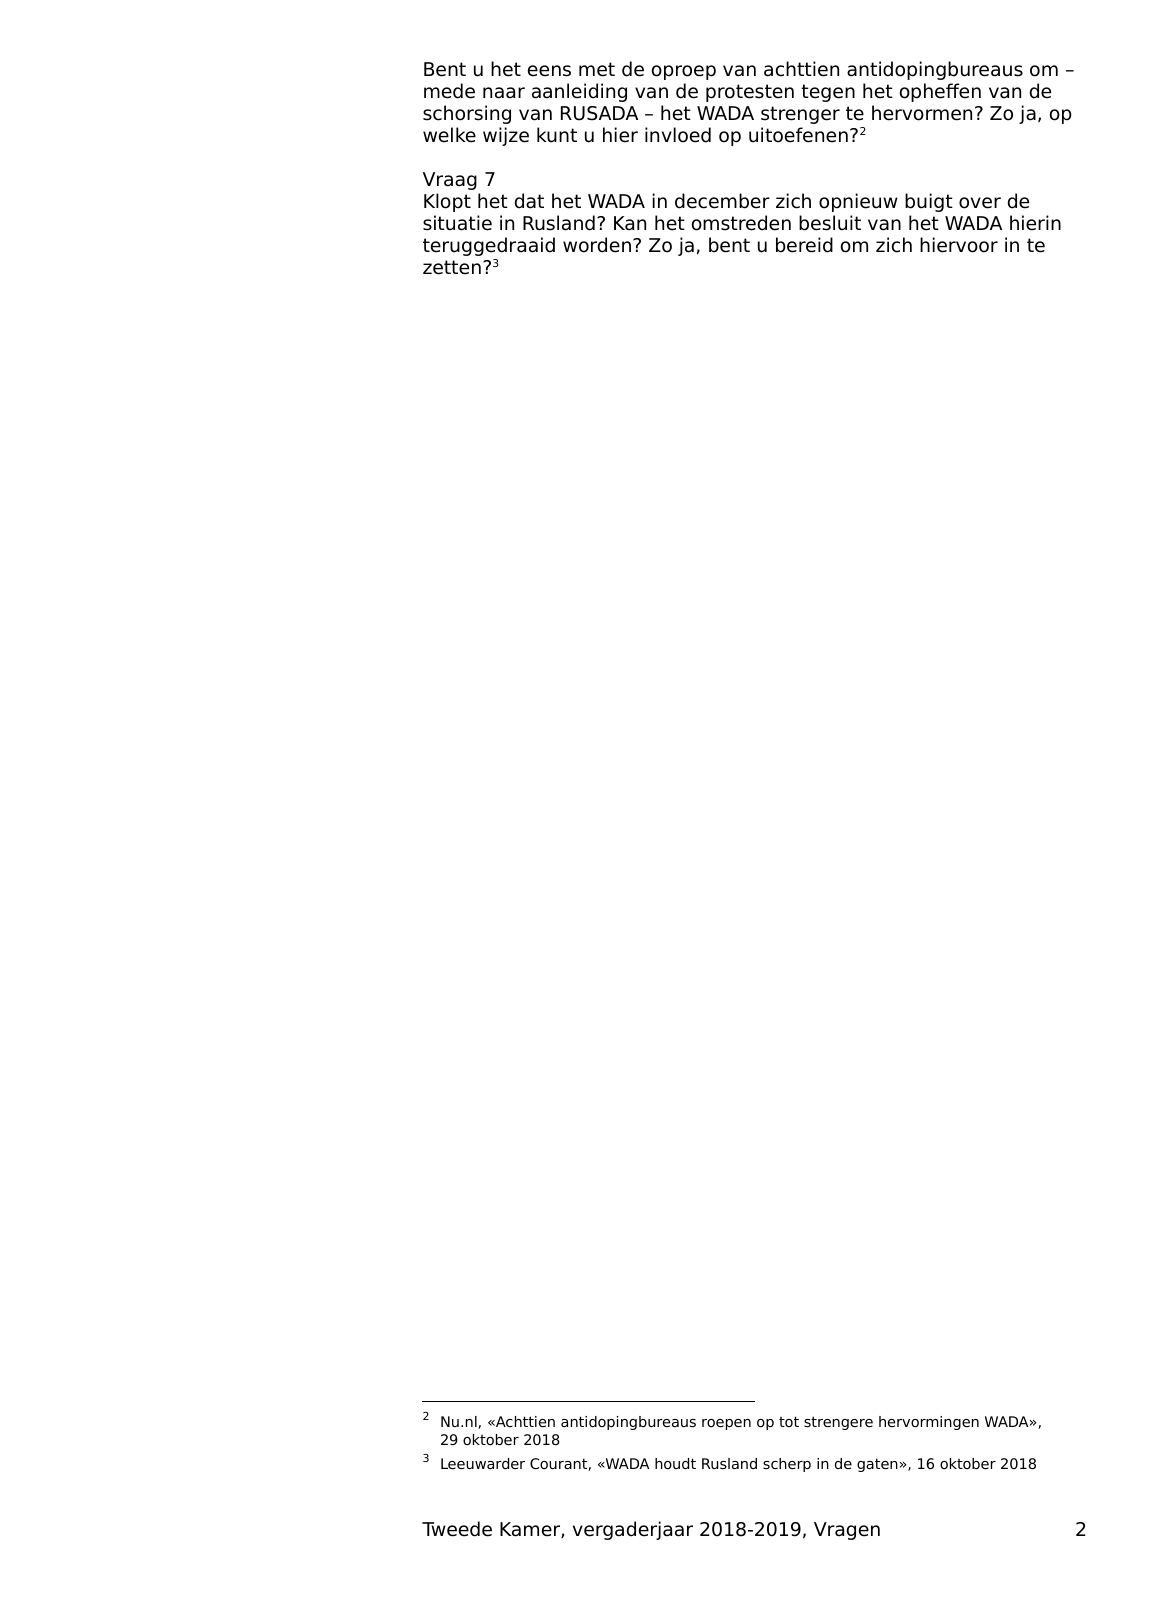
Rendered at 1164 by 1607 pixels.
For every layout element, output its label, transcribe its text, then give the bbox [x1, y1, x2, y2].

text Bent u het eens met de oproep van achttien antidopingbureaus om – mede naar aanleiding van de protesten tegen het opheffen van de schorsing van RUSADA – het WADA strenger te hervormen? Zo ja, op welke wijze kunt u hier invloed op uitoefenen? [422, 59, 1087, 147]
text Klopt het dat het WADA in december zich opnieuw buigt over de situatie in Rusland? Kan het omstreden besluit van het WADA hierin teruggedraaid worden? Zo ja, bent u bereid om zich hiervoor in te zetten? [422, 191, 1087, 279]
text Nu.nl, «Achttien antidopingbureaus roepen op tot strengere hervormingen WADA», 29 oktober 2018 [422, 1410, 1087, 1449]
text Vraag 7 [422, 169, 1087, 191]
text Leeuwarder Courant, «WADA houdt Rusland scherp in de gaten», 16 oktober 2018 [422, 1452, 1087, 1474]
